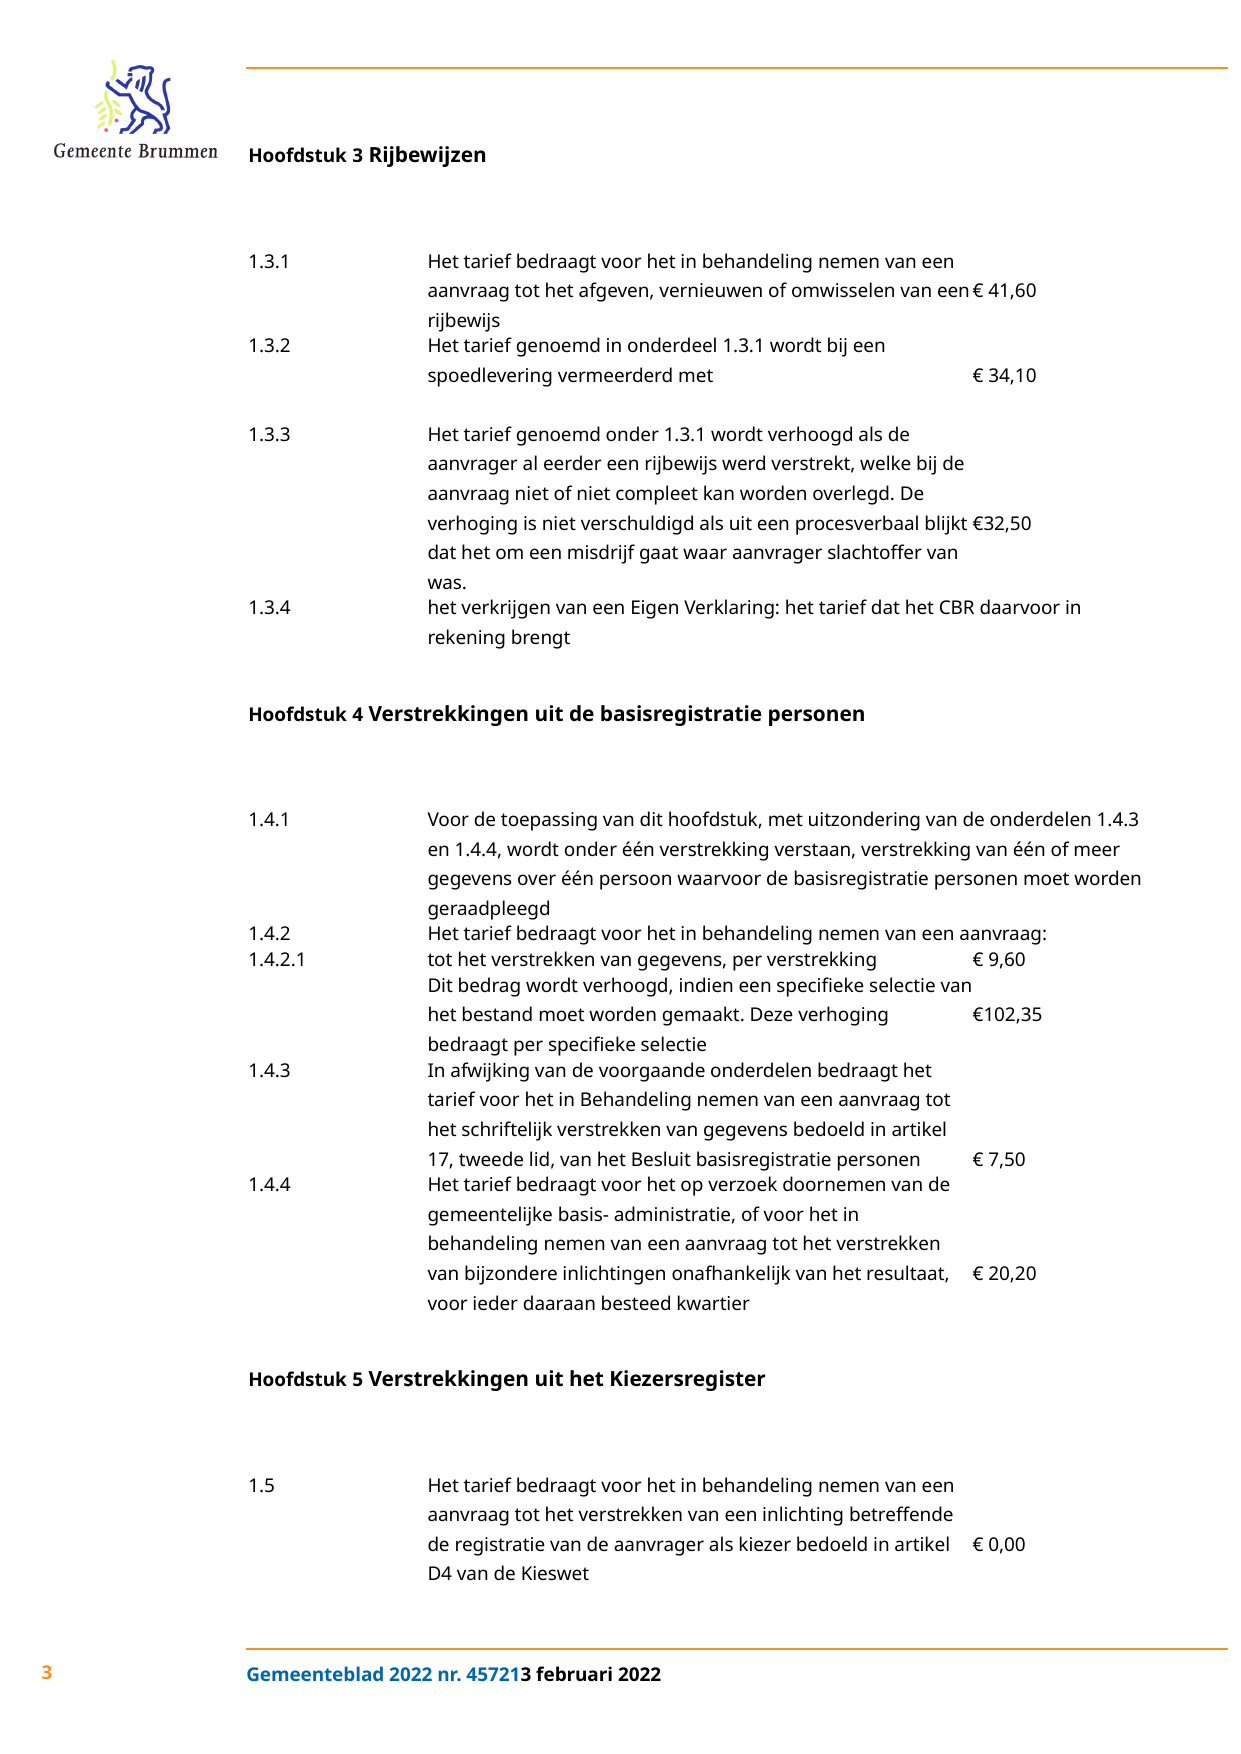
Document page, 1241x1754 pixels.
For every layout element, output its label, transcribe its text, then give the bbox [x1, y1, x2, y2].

table_cell 1.3.4 [248, 595, 427, 650]
table_cell € 7,50 [973, 1057, 1152, 1171]
table_header Het tarief genoemd onder 1.3.1 wordt verhoogd als de aanvrager al eerder een rijbewijs werd verstrekt, welke bij de aanvraag niet of niet compleet kan worden overlegd. De verhoging is niet verschuldigd als uit een procesverbaal blijkt dat het om een misdrijf gaat waar aanvrager slachtoffer van was. [427, 421, 972, 594]
table_cell 1.4.4 [248, 1171, 427, 1316]
table_cell Dit bedrag wordt verhoogd, indien een specifieke selectie van het bestand moet worden gemaakt. Deze verhoging bedraagt per specifieke selectie [427, 972, 972, 1057]
table_cell € 34,10 [973, 333, 1152, 388]
table_cell € 9,60 [973, 946, 1152, 972]
table_cell het verkrijgen van een Eigen Verklaring: het tarief dat het CBR daarvoor in rekening brengt [427, 595, 1152, 650]
table_cell €102,35 [973, 972, 1152, 1057]
text Hoofdstuk 4 Verstrekkingen uit de basisregistratie personen [248, 699, 1152, 727]
picture [41, 47, 231, 172]
text Hoofdstuk 5 Verstrekkingen uit het Kiezersregister [248, 1364, 1152, 1393]
table_header 1.3.1 [248, 248, 427, 333]
table_cell Het tarief bedraagt voor het in behandeling nemen van een aanvraag: [427, 921, 1152, 946]
table_header € 41,60 [973, 248, 1152, 333]
table_cell [248, 972, 427, 1057]
table_cell 1.4.3 [248, 1057, 427, 1171]
table_header Het tarief bedraagt voor het in behandeling nemen van een aanvraag tot het verstrekken van een inlichting betreffende de registratie van de aanvrager als kiezer bedoeld in artikel D4 van de Kieswet [427, 1472, 972, 1586]
table_cell 1.3.2 [248, 333, 427, 388]
table_cell 1.4.2 [248, 921, 427, 946]
table_cell tot het verstrekken van gegevens, per verstrekking [427, 946, 972, 972]
table_cell In afwijking van de voorgaande onderdelen bedraagt het tarief voor het in Behandeling nemen van een aanvraag tot het schriftelijk verstrekken van gegevens bedoeld in artikel 17, tweede lid, van het Besluit basisregistratie personen [427, 1057, 972, 1171]
table_cell € 20,20 [973, 1171, 1152, 1316]
table_cell Het tarief bedraagt voor het op verzoek doornemen van de gemeentelijke basis- administratie, of voor het in behandeling nemen van een aanvraag tot het verstrekken van bijzondere inlichtingen onafhankelijk van het resultaat, voor ieder daaraan besteed kwartier [427, 1171, 972, 1316]
table_cell Het tarief genoemd in onderdeel 1.3.1 wordt bij een spoedlevering vermeerderd met [427, 333, 972, 388]
table_header Voor de toepassing van dit hoofdstuk, met uitzondering van de onderdelen 1.4.3 en 1.4.4, wordt onder één verstrekking verstaan, verstrekking van één of meer gegevens over één persoon waarvoor de basisregistratie personen moet worden geraadpleegd [427, 806, 1152, 921]
table_header 1.4.1 [248, 806, 427, 921]
table_header 1.5 [248, 1472, 427, 1586]
table_cell 1.4.2.1 [248, 946, 427, 972]
table_header 1.3.3 [248, 421, 427, 594]
table_header Het tarief bedraagt voor het in behandeling nemen van een aanvraag tot het afgeven, vernieuwen of omwisselen van een rijbewijs [427, 248, 972, 333]
table_header €32,50 [973, 421, 1152, 594]
text Hoofdstuk 3 Rijbewijzen [248, 140, 1152, 169]
table_header € 0,00 [973, 1472, 1152, 1586]
